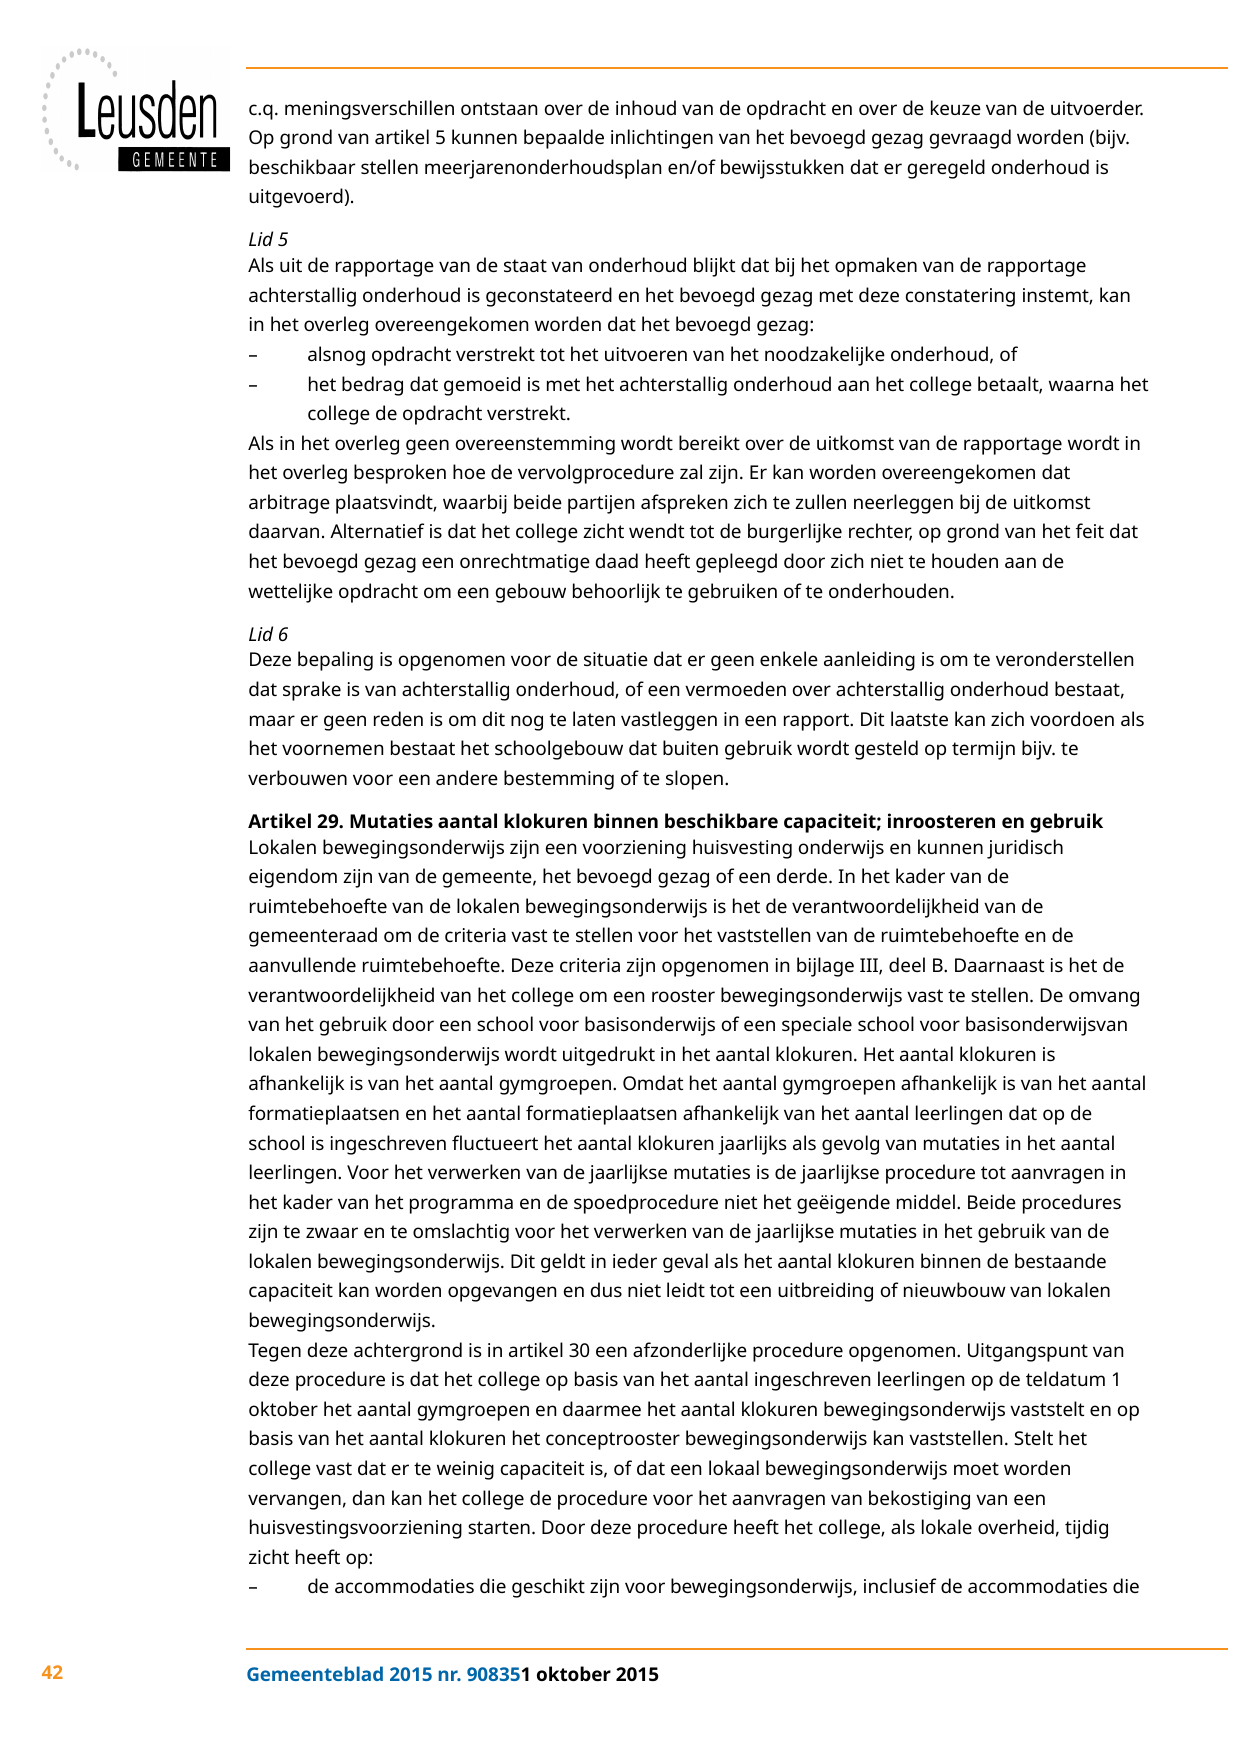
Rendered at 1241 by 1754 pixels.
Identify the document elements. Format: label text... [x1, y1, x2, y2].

text Tegen deze achtergrond is in artikel 30 een afzonderlijke procedure opgenomen. Uitgangspunt van deze procedure is dat het college op basis van het aantal ingeschreven leerlingen op de teldatum 1 oktober het aantal gymgroepen en daarmee het aantal klokuren bewegingsonderwijs vaststelt en op basis van het aantal klokuren het conceptrooster bewegingsonderwijs kan vaststellen. Stelt het college vast dat er te weinig capaciteit is, of dat een lokaal bewegingsonderwijs moet worden vervangen, dan kan het college de procedure voor het aanvragen van bekostiging van een huisvestingsvoorziening starten. Door deze procedure heeft het college, als lokale overheid, tijdig zicht heeft op: [248, 1337, 1152, 1569]
text Lid 6 [248, 621, 1152, 647]
list de accommodaties die geschikt zijn voor bewegingsonderwijs, inclusief de accommodaties die [248, 1573, 1152, 1599]
text Als uit de rapportage van de staat van onderhoud blijkt dat bij het opmaken van de rapportage achterstallig onderhoud is geconstateerd en het bevoegd gezag met deze constatering instemt, kan in het overleg overeengekomen worden dat het bevoegd gezag: [248, 252, 1152, 337]
text Artikel 29. Mutaties aantal klokuren binnen beschikbare capaciteit; inroosteren en gebruik [248, 808, 1152, 834]
text Lid 5 [248, 227, 1152, 252]
text c.q. meningsverschillen ontstaan over de inhoud van de opdracht en over de keuze van de uitvoerder. Op grond van artikel 5 kunnen bepaalde inlichtingen van het bevoegd gezag gevraagd worden (bijv. beschikbaar stellen meerjarenonderhoudsplan en/of bewijsstukken dat er geregeld onderhoud is uitgevoerd). [248, 95, 1152, 209]
list het bedrag dat gemoeid is met het achterstallig onderhoud aan het college betaalt, waarna het college de opdracht verstrekt. [248, 371, 1152, 426]
picture [41, 47, 231, 172]
list alsnog opdracht verstrekt tot het uitvoeren van het noodzakelijke onderhoud, of [248, 341, 1152, 367]
text Als in het overleg geen overeenstemming wordt bereikt over de uitkomst van de rapportage wordt in het overleg besproken hoe de vervolgprocedure zal zijn. Er kan worden overeengekomen dat arbitrage plaatsvindt, waarbij beide partijen afspreken zich te zullen neerleggen bij de uitkomst daarvan. Alternatief is dat het college zicht wendt tot de burgerlijke rechter, op grond van het feit dat het bevoegd gezag een onrechtmatige daad heeft gepleegd door zich niet te houden aan de wettelijke opdracht om een gebouw behoorlijk te gebruiken of te onderhouden. [248, 430, 1152, 603]
text Deze bepaling is opgenomen voor de situatie dat er geen enkele aanleiding is om te veronderstellen dat sprake is van achterstallig onderhoud, of een vermoeden over achterstallig onderhoud bestaat, maar er geen reden is om dit nog te laten vastleggen in een rapport. Dit laatste kan zich voordoen als het voornemen bestaat het schoolgebouw dat buiten gebruik wordt gesteld op termijn bijv. te verbouwen voor een andere bestemming of te slopen. [248, 647, 1152, 791]
text Lokalen bewegingsonderwijs zijn een voorziening huisvesting onderwijs en kunnen juridisch eigendom zijn van de gemeente, het bevoegd gezag of een derde. In het kader van de ruimtebehoefte van de lokalen bewegingsonderwijs is het de verantwoordelijkheid van de gemeenteraad om de criteria vast te stellen voor het vaststellen van de ruimtebehoefte en de aanvullende ruimtebehoefte. Deze criteria zijn opgenomen in bijlage III, deel B. Daarnaast is het de verantwoordelijkheid van het college om een rooster bewegingsonderwijs vast te stellen. De omvang van het gebruik door een school voor basisonderwijs of een speciale school voor basisonderwijsvan lokalen bewegingsonderwijs wordt uitgedrukt in het aantal klokuren. Het aantal klokuren is afhankelijk is van het aantal gymgroepen. Omdat het aantal gymgroepen afhankelijk is van het aantal formatieplaatsen en het aantal formatieplaatsen afhankelijk van het aantal leerlingen dat op de school is ingeschreven fluctueert het aantal klokuren jaarlijks als gevolg van mutaties in het aantal leerlingen. Voor het verwerken van de jaarlijkse mutaties is de jaarlijkse procedure tot aanvragen in het kader van het programma en de spoedprocedure niet het geëigende middel. Beide procedures zijn te zwaar en te omslachtig voor het verwerken van de jaarlijkse mutaties in het gebruik van de lokalen bewegingsonderwijs. Dit geldt in ieder geval als het aantal klokuren binnen de bestaande capaciteit kan worden opgevangen en dus niet leidt tot een uitbreiding of nieuwbouw van lokalen bewegingsonderwijs. [248, 834, 1152, 1333]
